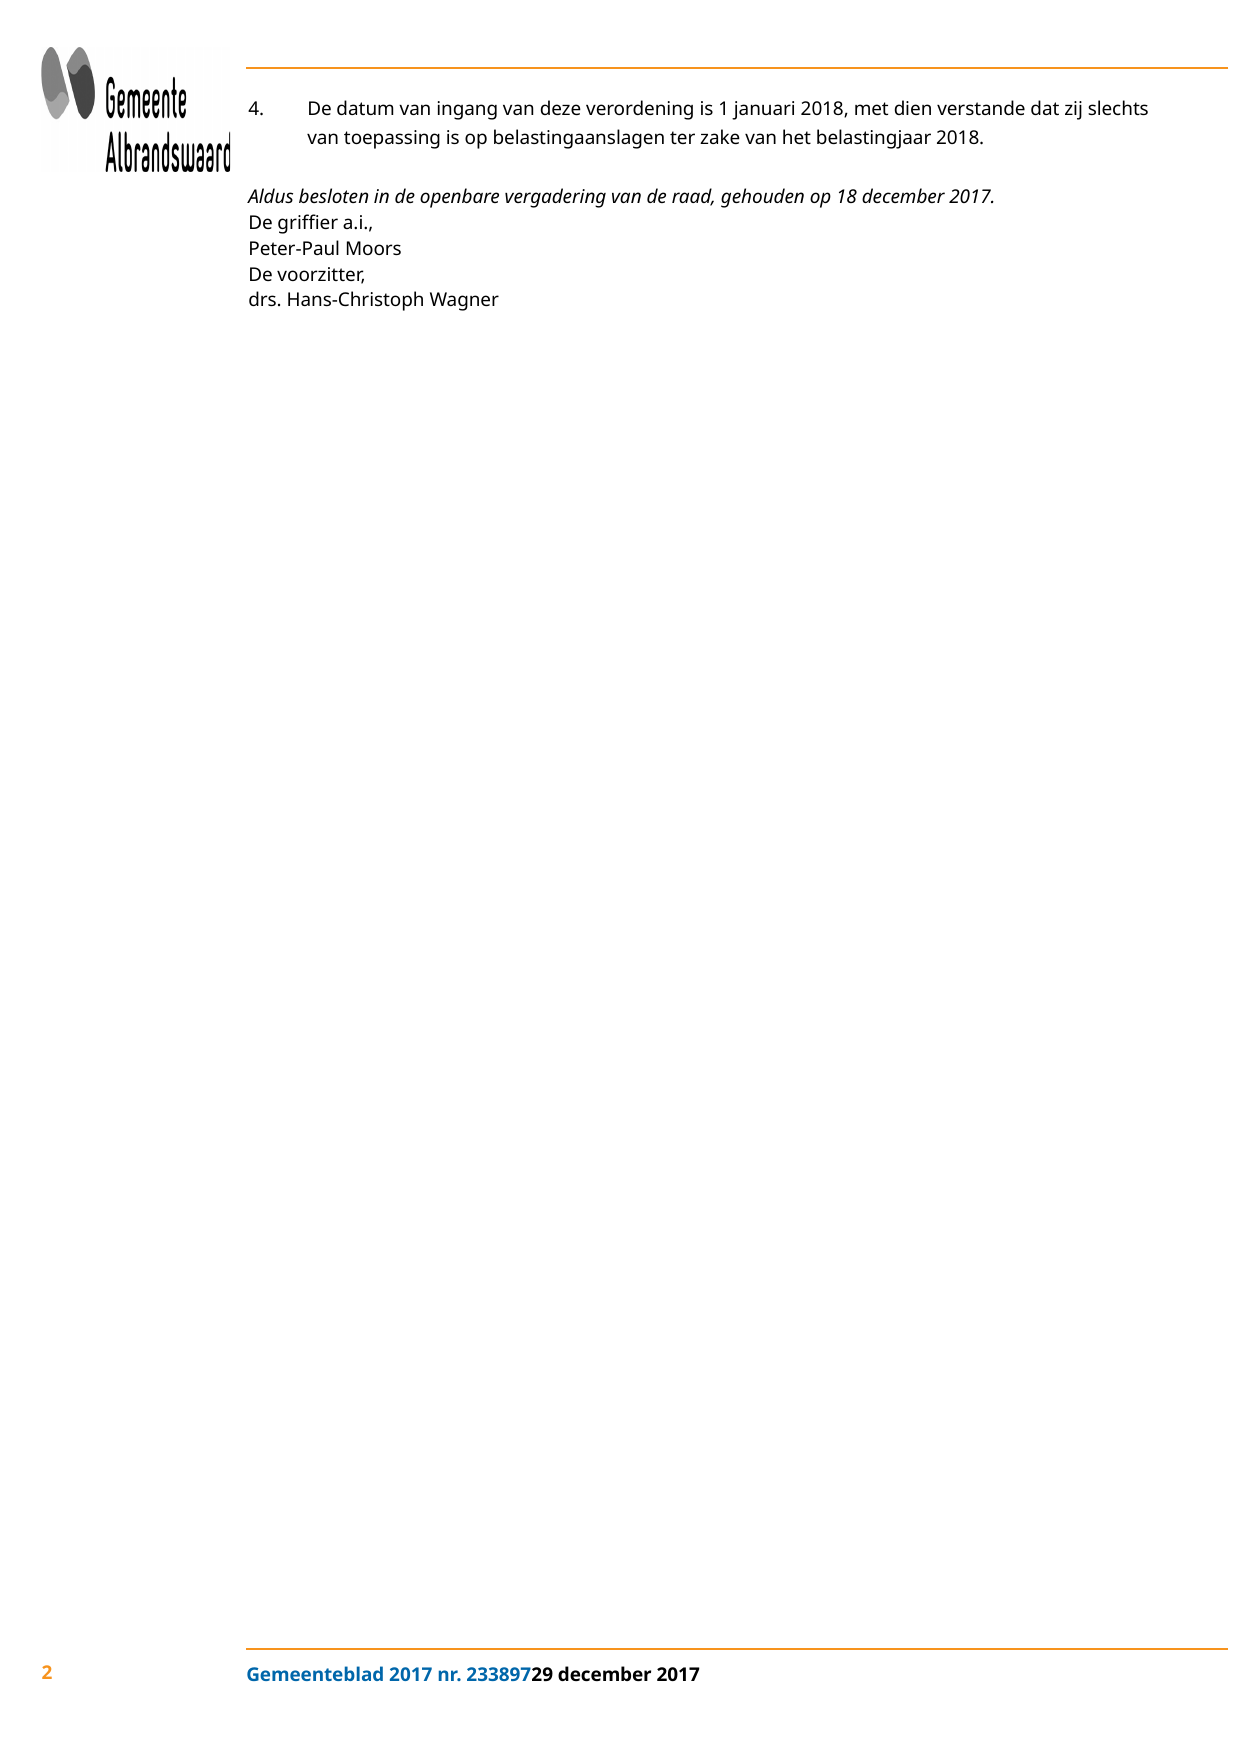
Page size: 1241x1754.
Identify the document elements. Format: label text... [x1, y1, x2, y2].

text drs. Hans-Christoph Wagner [248, 286, 1152, 312]
text Aldus besloten in de openbare vergadering van de raad, gehouden op 18 december 2017. [248, 183, 1152, 209]
picture [41, 47, 231, 172]
text De griffier a.i., [248, 209, 1152, 235]
text Peter-Paul Moors [248, 235, 1152, 261]
list De datum van ingang van deze verordening is 1 januari 2018, met dien verstande dat zij slechts van toepassing is op belastingaanslagen ter zake van het belastingjaar 2018. [248, 95, 1152, 150]
text De voorzitter, [248, 261, 1152, 286]
